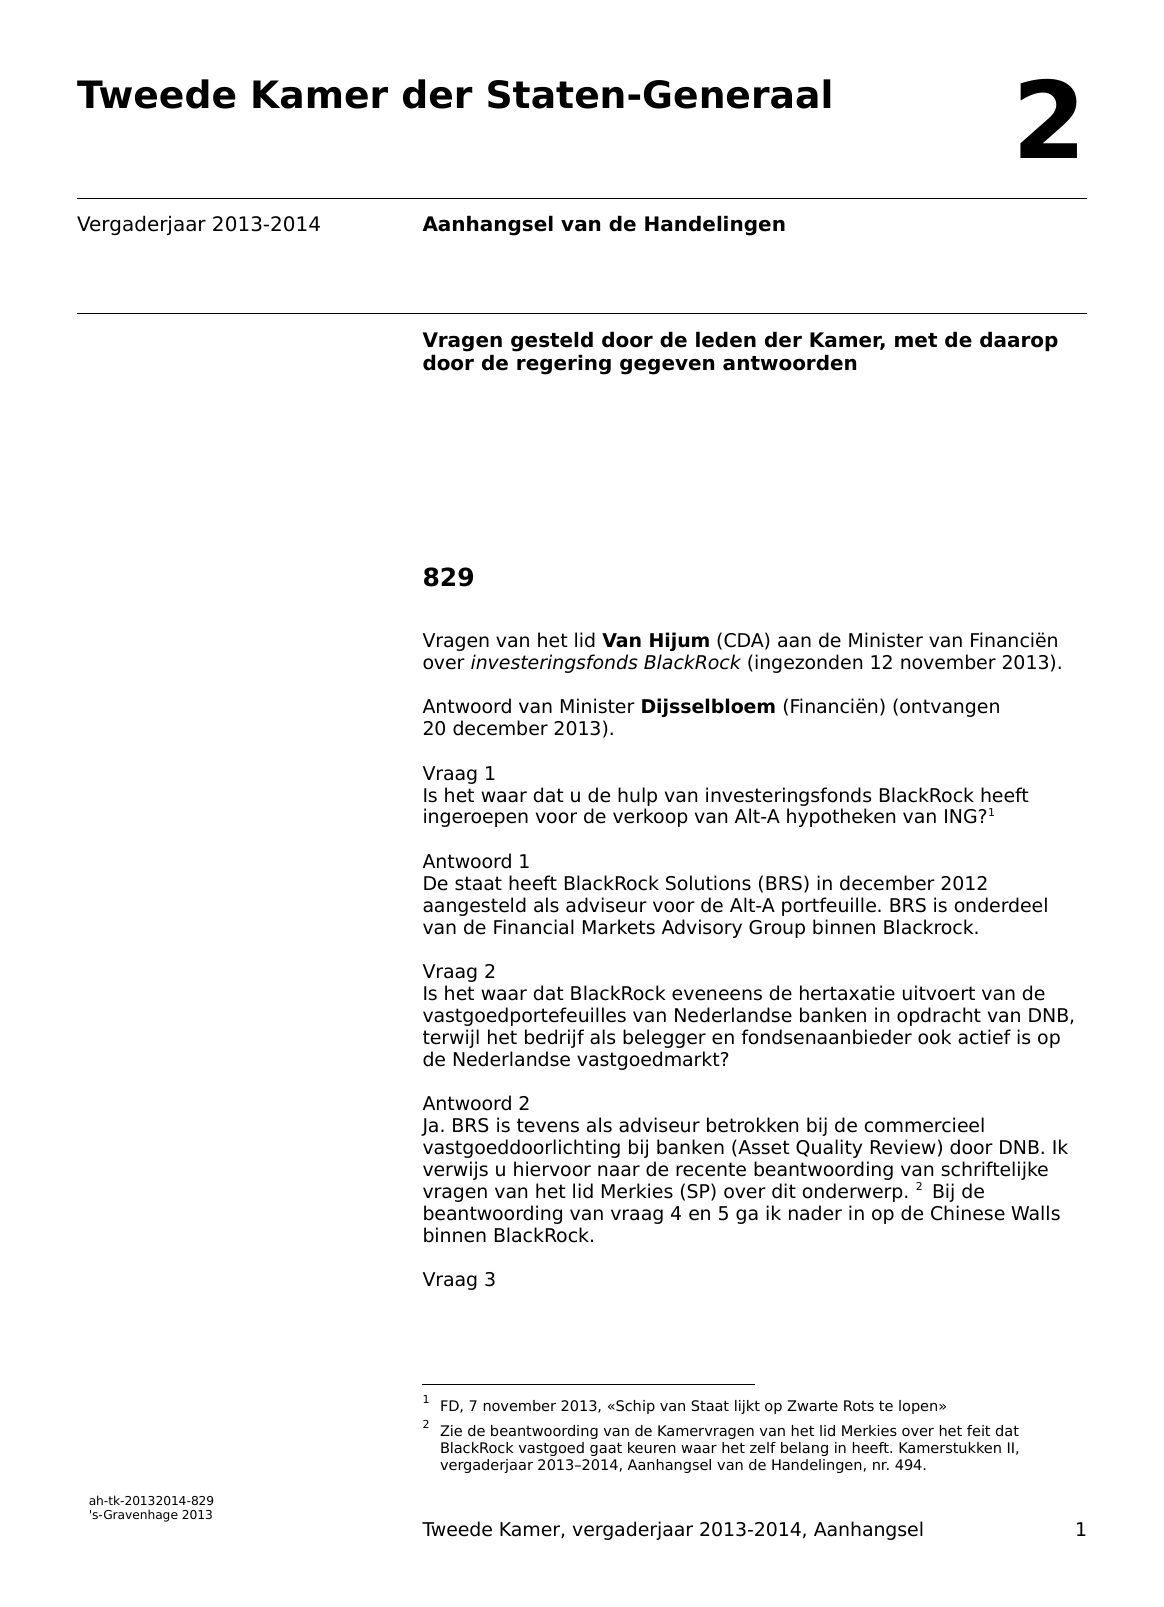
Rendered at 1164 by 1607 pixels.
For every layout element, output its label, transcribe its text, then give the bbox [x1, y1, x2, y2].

text Antwoord 1 [422, 851, 1087, 873]
table_header Tweede Kamer der Staten-Generaal [77, 59, 886, 198]
text Vraag 3 [422, 1269, 1087, 1291]
text Vragen van het lid Van Hijum (CDA) aan de Minister van Financiën over investeringsfonds BlackRock (ingezonden 12 november 2013). [422, 630, 1087, 674]
text Is het waar dat BlackRock eveneens de hertaxatie uitvoert van de vastgoedportefeuilles van Nederlandse banken in opdracht van DNB, terwijl het bedrijf als belegger en fondsenaanbieder ook actief is op de Nederlandse vastgoedmarkt? [422, 983, 1087, 1071]
text 's-Gravenhage 2013 [88, 1508, 323, 1522]
table_cell Vergaderjaar 2013-2014 [77, 199, 422, 313]
text Antwoord van Minister Dijsselbloem (Financiën) (ontvangen 20 december 2013). [422, 696, 1087, 740]
text Vraag 1 [422, 762, 1087, 784]
text Antwoord 2 [422, 1093, 1087, 1115]
text ah-tk-20132014-829 [88, 1494, 323, 1508]
text 829 [422, 563, 1087, 592]
table_cell Vragen gesteld door de leden der Kamer, met de daarop door de regering gegeven antwoorden [422, 314, 1087, 375]
text De staat heeft BlackRock Solutions (BRS) in december 2012 aangesteld als adviseur voor de Alt-A portfeuille. BRS is onderdeel van de Financial Markets Advisory Group binnen Blackrock. [422, 873, 1087, 938]
text Ja. BRS is tevens als adviseur betrokken bij de commercieel vastgoeddoorlichting bij banken (Asset Quality Review) door DNB. Ik verwijs u hiervoor naar de recente beantwoording van schriftelijke vragen van het lid Merkies (SP) over dit onderwerp. Bij de beantwoording van vraag 4 en 5 ga ik nader in op de Chinese Walls binnen BlackRock. [422, 1115, 1087, 1247]
text Zie de beantwoording van de Kamervragen van het lid Merkies over het feit dat BlackRock vastgoed gaat keuren waar het zelf belang in heeft. Kamerstukken II, vergaderjaar 2013–2014, Aanhangsel van de Handelingen, nr. 494. [422, 1418, 1087, 1474]
text FD, 7 november 2013, «Schip van Staat lijkt op Zwarte Rots te lopen» [422, 1393, 1087, 1416]
table_cell [77, 314, 422, 375]
text Vraag 2 [422, 961, 1087, 983]
text Is het waar dat u de hulp van investeringsfonds BlackRock heeft ingeroepen voor de verkoop van Alt-A hypotheken van ING? [422, 784, 1087, 828]
table_cell Aanhangsel van de Handelingen [422, 199, 1087, 313]
table_header 2 [886, 59, 1087, 198]
